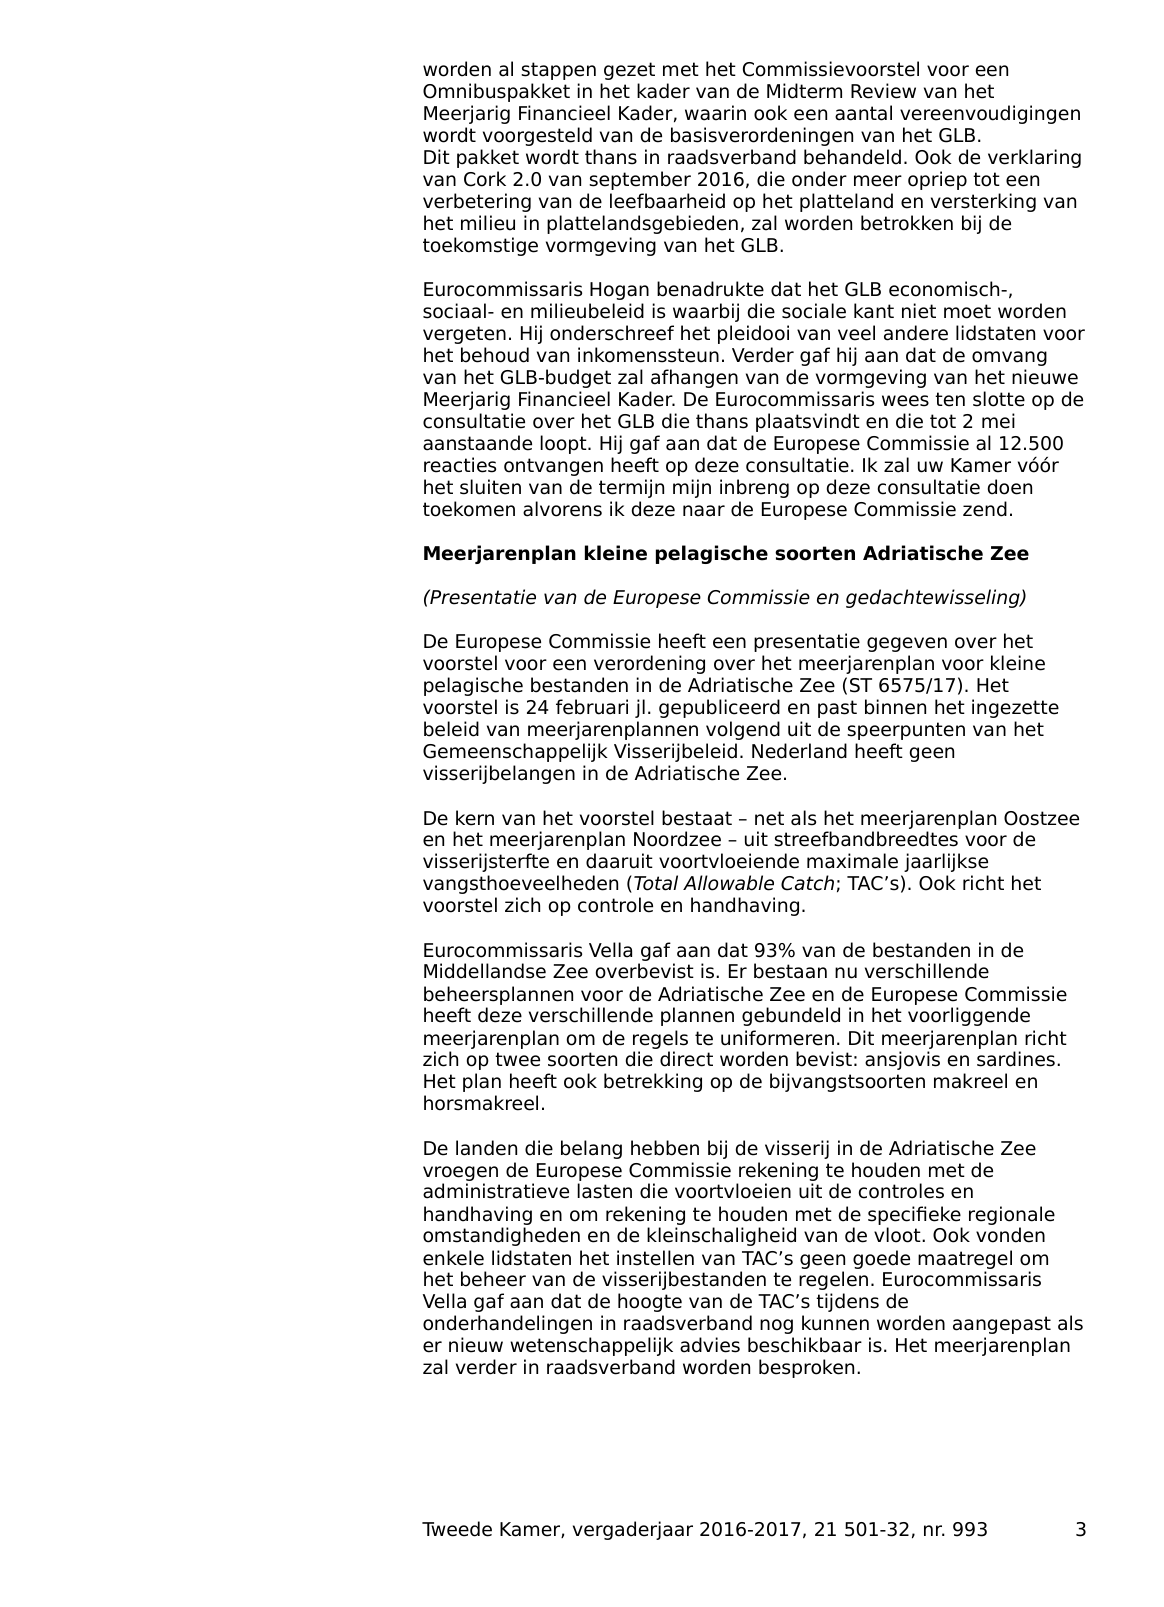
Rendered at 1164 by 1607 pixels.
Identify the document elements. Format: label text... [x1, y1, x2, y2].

text De Europese Commissie heeft een presentatie gegeven over het voorstel voor een verordening over het meerjarenplan voor kleine pelagische bestanden in de Adriatische Zee (ST 6575/17). Het voorstel is 24 februari jl. gepubliceerd en past binnen het ingezette beleid van meerjarenplannen volgend uit de speerpunten van het Gemeenschappelijk Visserijbeleid. Nederland heeft geen visserijbelangen in de Adriatische Zee. [422, 631, 1087, 785]
text worden al stappen gezet met het Commissievoorstel voor een Omnibuspakket in het kader van de Midterm Review van het Meerjarig Financieel Kader, waarin ook een aantal vereenvoudigingen wordt voorgesteld van de basisverordeningen van het GLB. [422, 59, 1087, 147]
subtitle (Presentatie van de Europese Commissie en gedachtewisseling) [422, 587, 1087, 609]
text De landen die belang hebben bij de visserij in de Adriatische Zee vroegen de Europese Commissie rekening te houden met de administratieve lasten die voortvloeien uit de controles en handhaving en om rekening te houden met de specifieke regionale omstandigheden en de kleinschaligheid van de vloot. Ook vonden enkele lidstaten het instellen van TAC’s geen goede maatregel om het beheer van de visserijbestanden te regelen. Eurocommissaris Vella gaf aan dat de hoogte van de TAC’s tijdens de onderhandelingen in raadsverband nog kunnen worden aangepast als er nieuw wetenschappelijk advies beschikbaar is. Het meerjarenplan zal verder in raadsverband worden besproken. [422, 1137, 1087, 1379]
text Eurocommissaris Hogan benadrukte dat het GLB economisch-, sociaal- en milieubeleid is waarbij die sociale kant niet moet worden vergeten. Hij onderschreef het pleidooi van veel andere lidstaten voor het behoud van inkomenssteun. Verder gaf hij aan dat de omvang van het GLB-budget zal afhangen van de vormgeving van het nieuwe Meerjarig Financieel Kader. De Eurocommissaris wees ten slotte op de consultatie over het GLB die thans plaatsvindt en die tot 2 mei aanstaande loopt. Hij gaf aan dat de Europese Commissie al 12.500 reacties ontvangen heeft op deze consultatie. Ik zal uw Kamer vóór het sluiten van de termijn mijn inbreng op deze consultatie doen toekomen alvorens ik deze naar de Europese Commissie zend. [422, 279, 1087, 521]
text De kern van het voorstel bestaat – net als het meerjarenplan Oostzee en het meerjarenplan Noordzee – uit streefbandbreedtes voor de visserijsterfte en daaruit voortvloeiende maximale jaarlijkse vangsthoeveelheden (Total Allowable Catch; TAC’s). Ook richt het voorstel zich op controle en handhaving. [422, 807, 1087, 917]
text Eurocommissaris Vella gaf aan dat 93% van de bestanden in de Middellandse Zee overbevist is. Er bestaan nu verschillende beheersplannen voor de Adriatische Zee en de Europese Commissie heeft deze verschillende plannen gebundeld in het voorliggende meerjarenplan om de regels te uniformeren. Dit meerjarenplan richt zich op twee soorten die direct worden bevist: ansjovis en sardines. Het plan heeft ook betrekking op de bijvangstsoorten makreel en horsmakreel. [422, 939, 1087, 1115]
subtitle Meerjarenplan kleine pelagische soorten Adriatische Zee [422, 543, 1087, 565]
text Dit pakket wordt thans in raadsverband behandeld. Ook de verklaring van Cork 2.0 van september 2016, die onder meer opriep tot een verbetering van de leefbaarheid op het platteland en versterking van het milieu in plattelandsgebieden, zal worden betrokken bij de toekomstige vormgeving van het GLB. [422, 147, 1087, 257]
